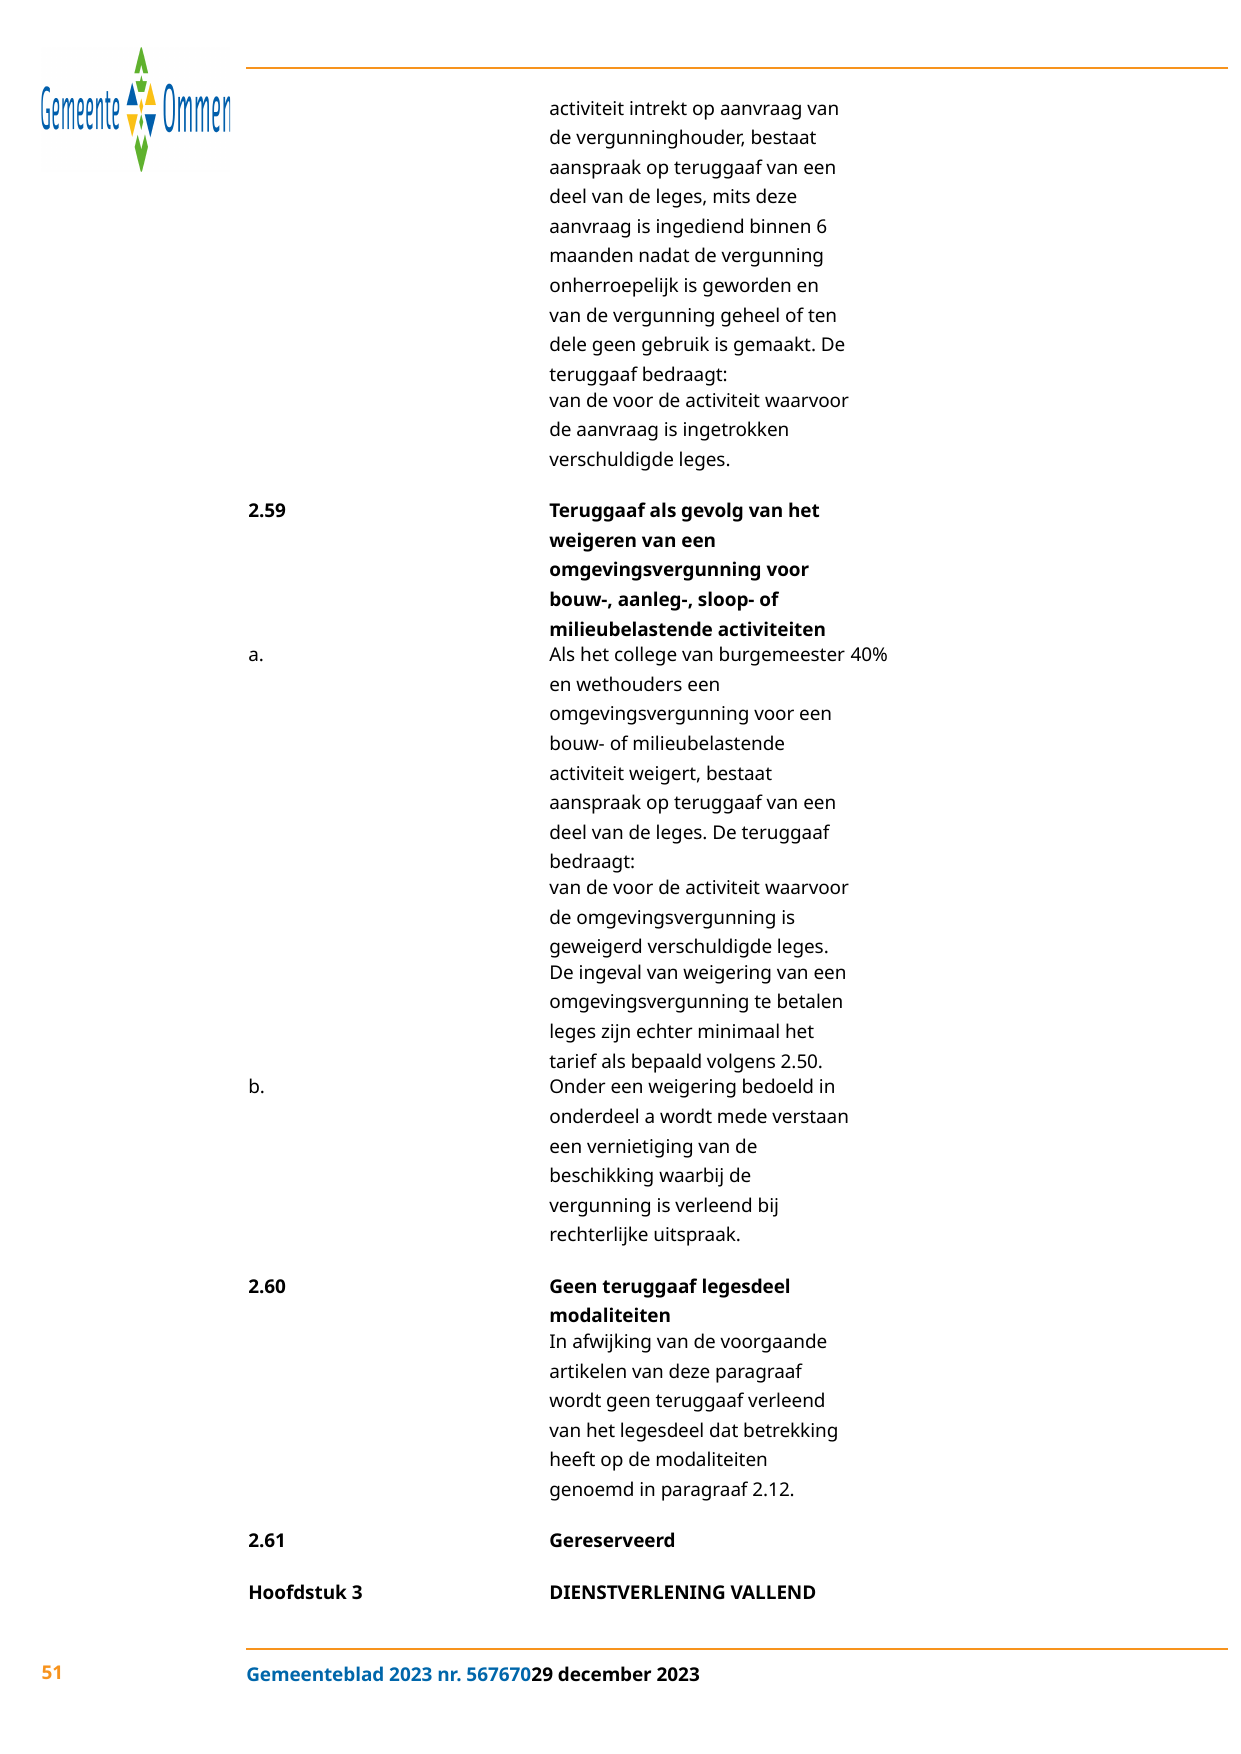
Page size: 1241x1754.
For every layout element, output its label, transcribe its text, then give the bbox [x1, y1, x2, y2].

table_cell [248, 1554, 549, 1579]
table_cell [248, 874, 549, 959]
table_cell [850, 1074, 1152, 1247]
table_cell [850, 1328, 1152, 1502]
table_cell [850, 1247, 1152, 1273]
table_cell [549, 1554, 850, 1579]
table_cell [248, 472, 549, 497]
table_cell [549, 1247, 850, 1273]
table_cell 2.61 [248, 1528, 549, 1553]
table_cell [549, 1502, 850, 1528]
table_cell [850, 498, 1152, 641]
table_cell Teruggaaf als gevolg van het weigeren van een omgevingsvergunning voor bouw-, aanleg-, sloop- of milieubelastende activiteiten [549, 498, 850, 641]
table_cell van de voor de activiteit waarvoor de omgevingsvergunning is geweigerd verschuldigde leges. [549, 874, 850, 959]
table_cell Gereserveerd [549, 1528, 850, 1553]
table_cell [248, 95, 549, 387]
table_cell 2.59 [248, 498, 549, 641]
table_cell Hoofdstuk 3 [248, 1579, 549, 1605]
table_cell a. [248, 641, 549, 874]
table_cell [850, 874, 1152, 959]
table_cell [850, 1502, 1152, 1528]
table_cell Als het college van burgemeester en wethouders een omgevingsvergunning voor een bouw- of milieubelastende activiteit weigert, bestaat aanspraak op teruggaaf van een deel van de leges. De teruggaaf bedraagt: [549, 641, 850, 874]
table_cell 2.60 [248, 1273, 549, 1328]
table_cell [549, 472, 850, 497]
table_cell [850, 1273, 1152, 1328]
table_cell van de voor de activiteit waarvoor de aanvraag is ingetrokken verschuldigde leges. [549, 387, 850, 472]
table_cell [850, 1554, 1152, 1579]
table_cell 40% [850, 641, 1152, 874]
table_cell [248, 1502, 549, 1528]
table_cell [248, 1247, 549, 1273]
table_cell Onder een weigering bedoeld in onderdeel a wordt mede verstaan een vernietiging van de beschikking waarbij de vergunning is verleend bij rechterlijke uitspraak. [549, 1074, 850, 1247]
table_cell [850, 1579, 1152, 1605]
table_cell [248, 387, 549, 472]
table_cell [850, 959, 1152, 1074]
table_cell De ingeval van weigering van een omgevingsvergunning te betalen leges zijn echter minimaal het tarief als bepaald volgens 2.50. [549, 959, 850, 1074]
picture [41, 47, 231, 172]
table_cell [850, 472, 1152, 497]
table_cell [850, 1528, 1152, 1553]
table_cell [850, 95, 1152, 387]
table_cell Geen teruggaaf legesdeel modaliteiten [549, 1273, 850, 1328]
table_cell [248, 1328, 549, 1502]
table_cell [850, 387, 1152, 472]
table_cell activiteit intrekt op aanvraag van de vergunninghouder, bestaat aanspraak op teruggaaf van een deel van de leges, mits deze aanvraag is ingediend binnen 6 maanden nadat de vergunning onherroepelijk is geworden en van de vergunning geheel of ten dele geen gebruik is gemaakt. De teruggaaf bedraagt: [549, 95, 850, 387]
table_cell [248, 959, 549, 1074]
table_cell DIENSTVERLENING VALLEND [549, 1579, 850, 1605]
table_cell b. [248, 1074, 549, 1247]
table_cell In afwijking van de voorgaande artikelen van deze paragraaf wordt geen teruggaaf verleend van het legesdeel dat betrekking heeft op de modaliteiten genoemd in paragraaf 2.12. [549, 1328, 850, 1502]
